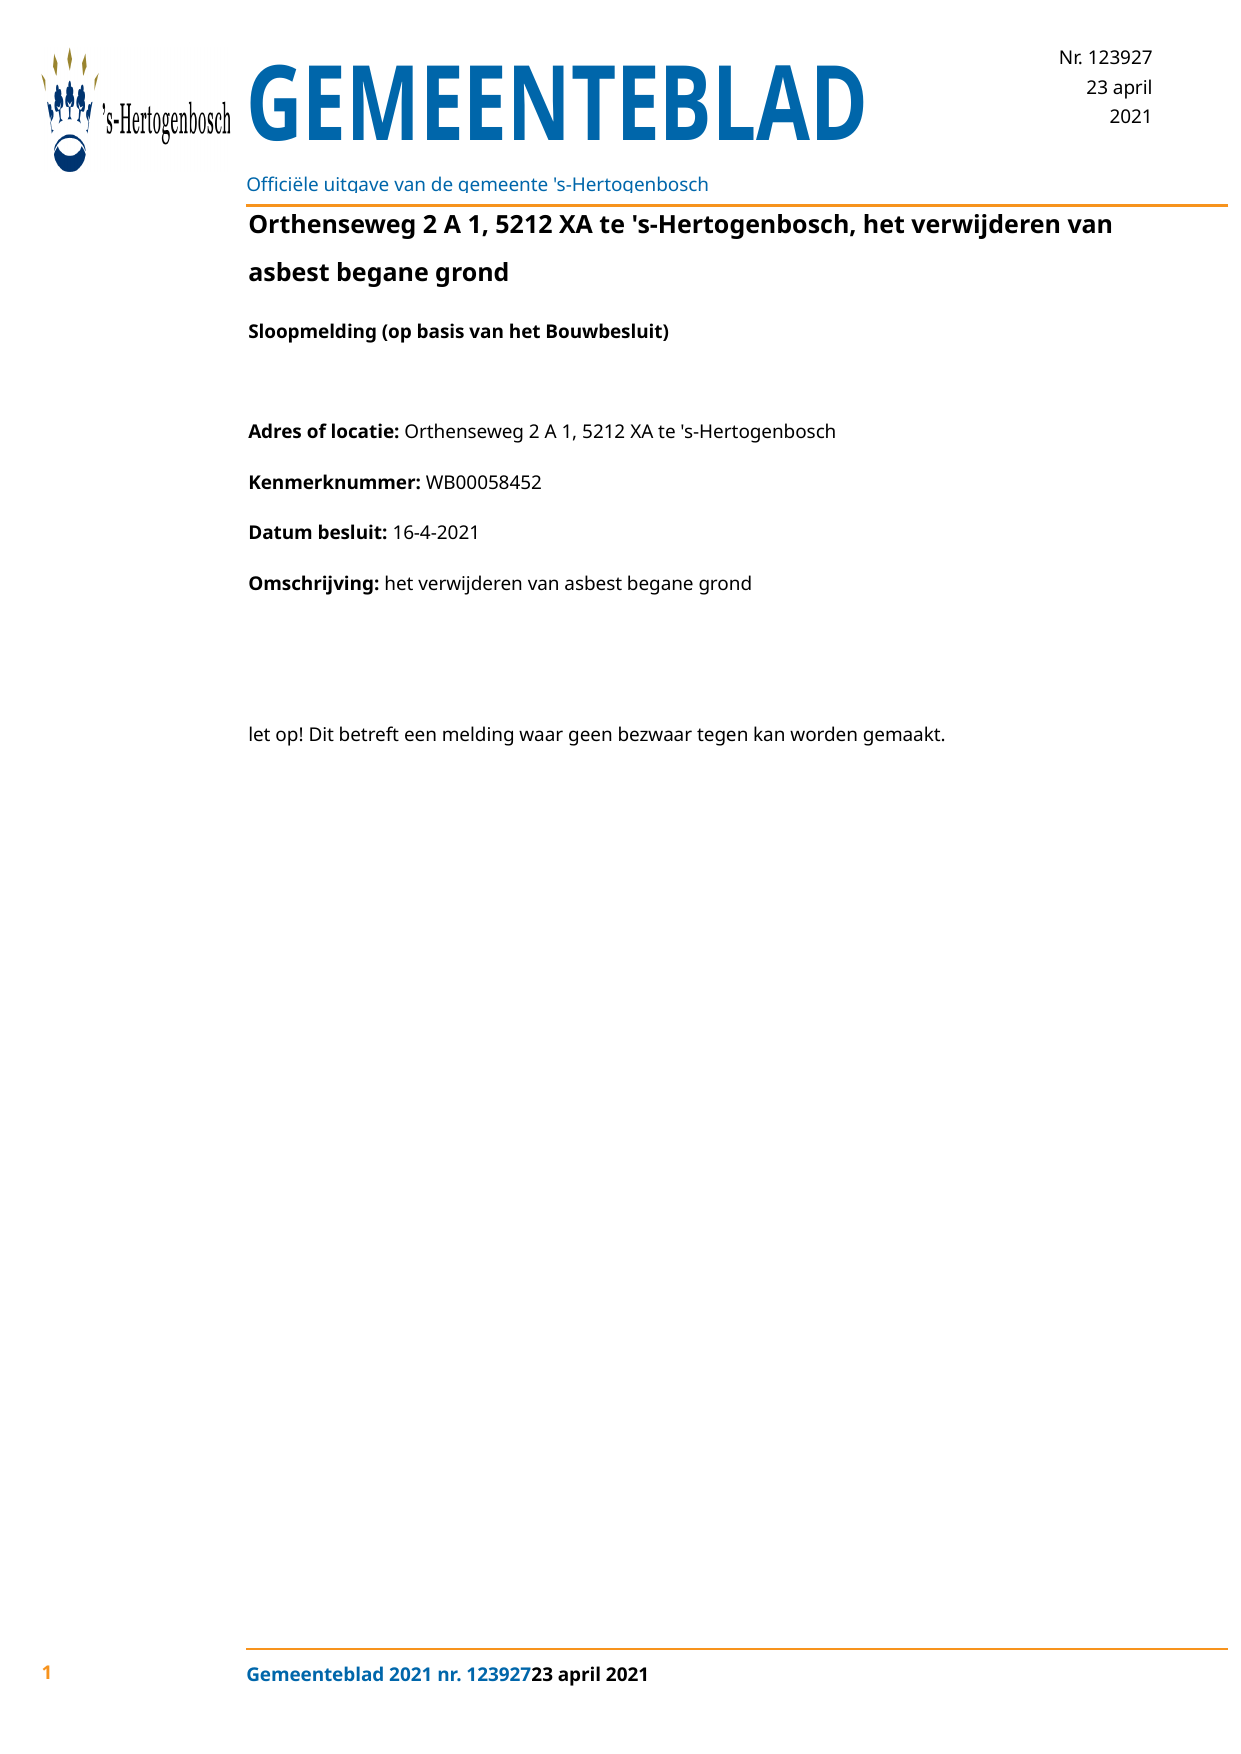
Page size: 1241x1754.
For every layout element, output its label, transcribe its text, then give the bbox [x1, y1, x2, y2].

text let op! Dit betreft een melding waar geen bezwaar tegen kan worden gemaakt. [248, 721, 1152, 747]
text Orthenseweg 2 A 1, 5212 XA te 's-Hertogenbosch, het verwijderen van asbest begane grond [248, 207, 1152, 288]
text Datum besluit: 16-4-2021 [248, 519, 1152, 545]
text Sloopmelding (op basis van het Bouwbesluit) [248, 318, 1152, 344]
text Kenmerknummer: WB00058452 [248, 469, 1152, 495]
picture [41, 47, 231, 172]
text Adres of locatie: Orthenseweg 2 A 1, 5212 XA te 's-Hertogenbosch [248, 419, 1152, 444]
text Omschrijving: het verwijderen van asbest begane grond [248, 570, 1152, 596]
